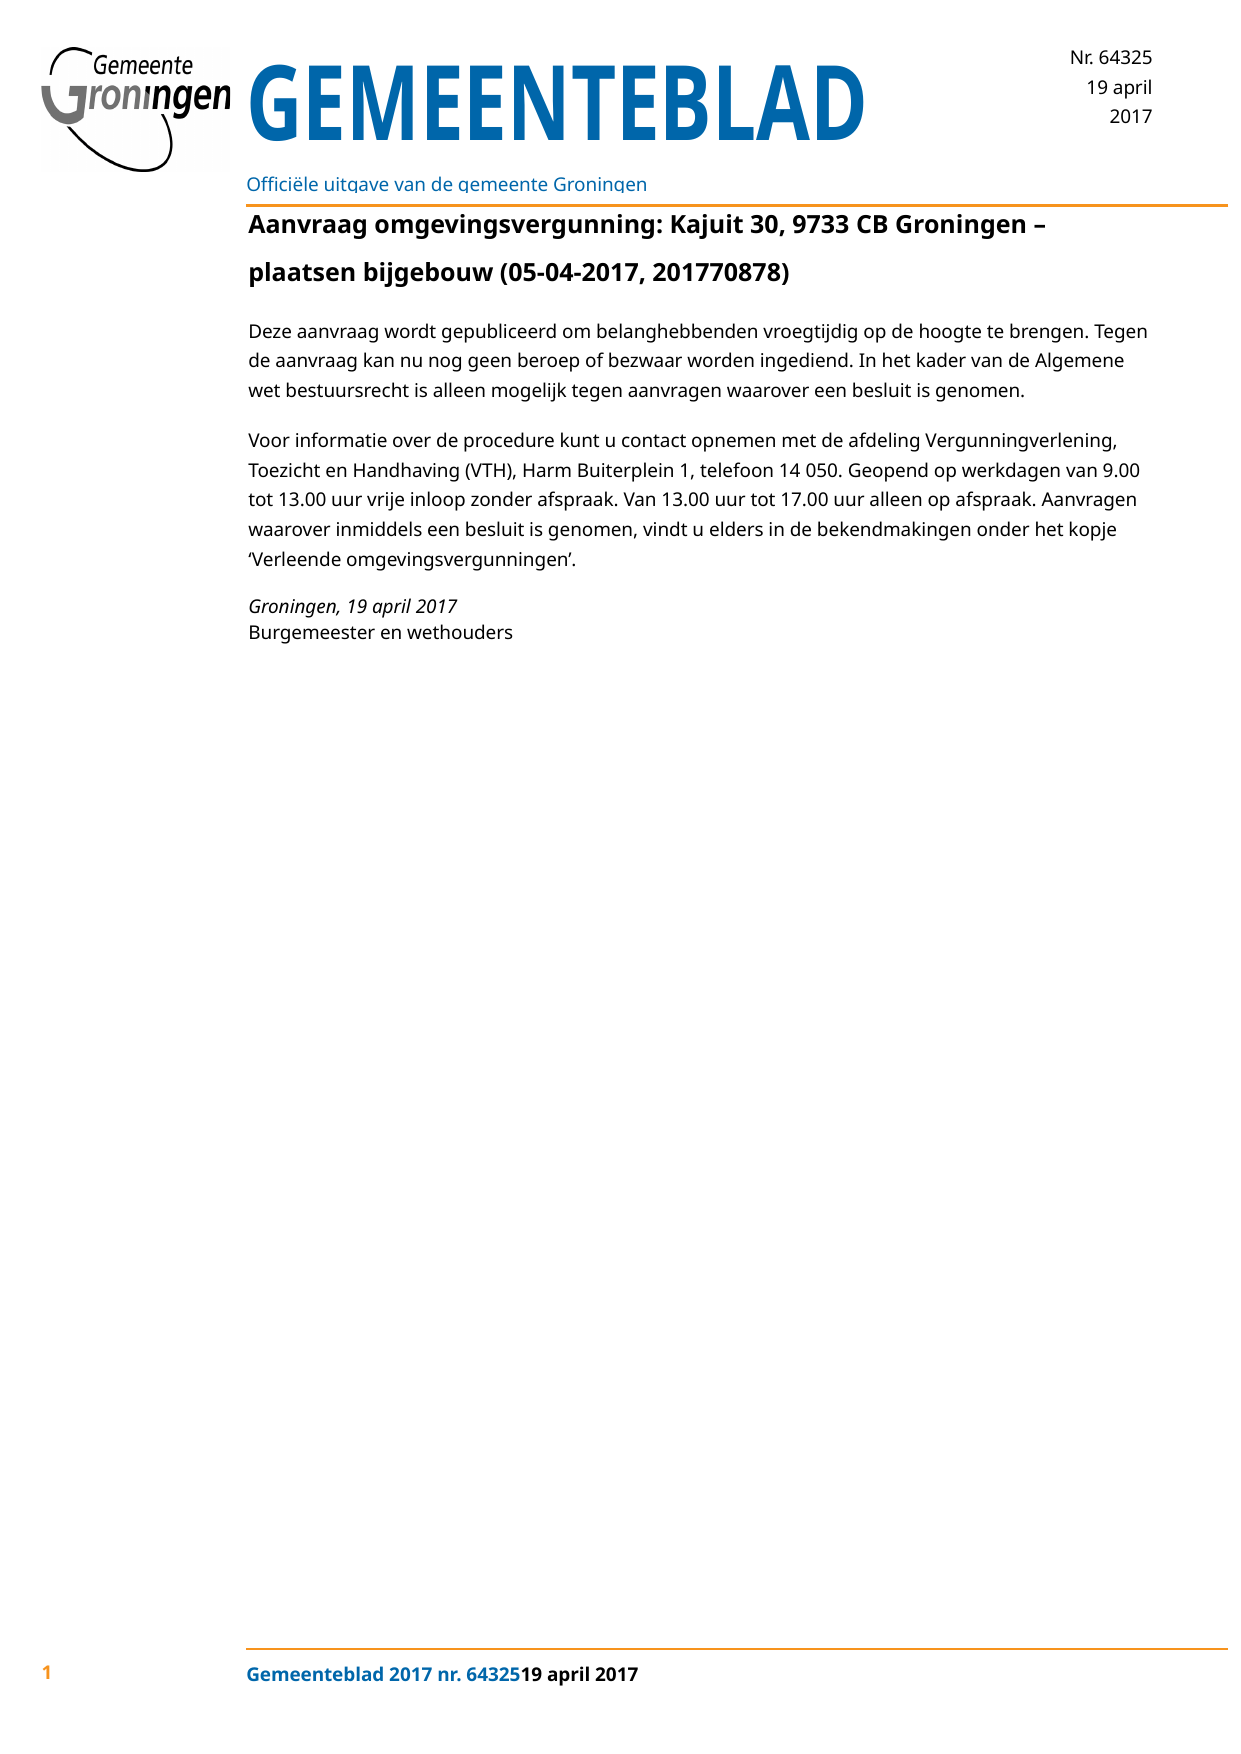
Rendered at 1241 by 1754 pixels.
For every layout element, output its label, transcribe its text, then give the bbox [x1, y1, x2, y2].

text Burgemeester en wethouders [248, 619, 1152, 645]
text Voor informatie over de procedure kunt u contact opnemen met de afdeling Vergunningverlening, Toezicht en Handhaving (VTH), Harm Buiterplein 1, telefoon 14 050. Geopend op werkdagen van 9.00 tot 13.00 uur vrije inloop zonder afspraak. Van 13.00 uur tot 17.00 uur alleen op afspraak. Aanvragen waarover inmiddels een besluit is genomen, vindt u elders in de bekendmakingen onder het kopje ‘Verleende omgevingsvergunningen’. [248, 427, 1152, 572]
text Aanvraag omgevingsvergunning: Kajuit 30, 9733 CB Groningen – plaatsen bijgebouw (05-04-2017, 201770878) [248, 207, 1152, 288]
picture [41, 47, 231, 172]
text Deze aanvraag wordt gepubliceerd om belanghebbenden vroegtijdig op de hoogte te brengen. Tegen de aanvraag kan nu nog geen beroep of bezwaar worden ingediend. In het kader van de Algemene wet bestuursrecht is alleen mogelijk tegen aanvragen waarover een besluit is genomen. [248, 318, 1152, 403]
text Groningen, 19 april 2017 [248, 594, 1152, 619]
